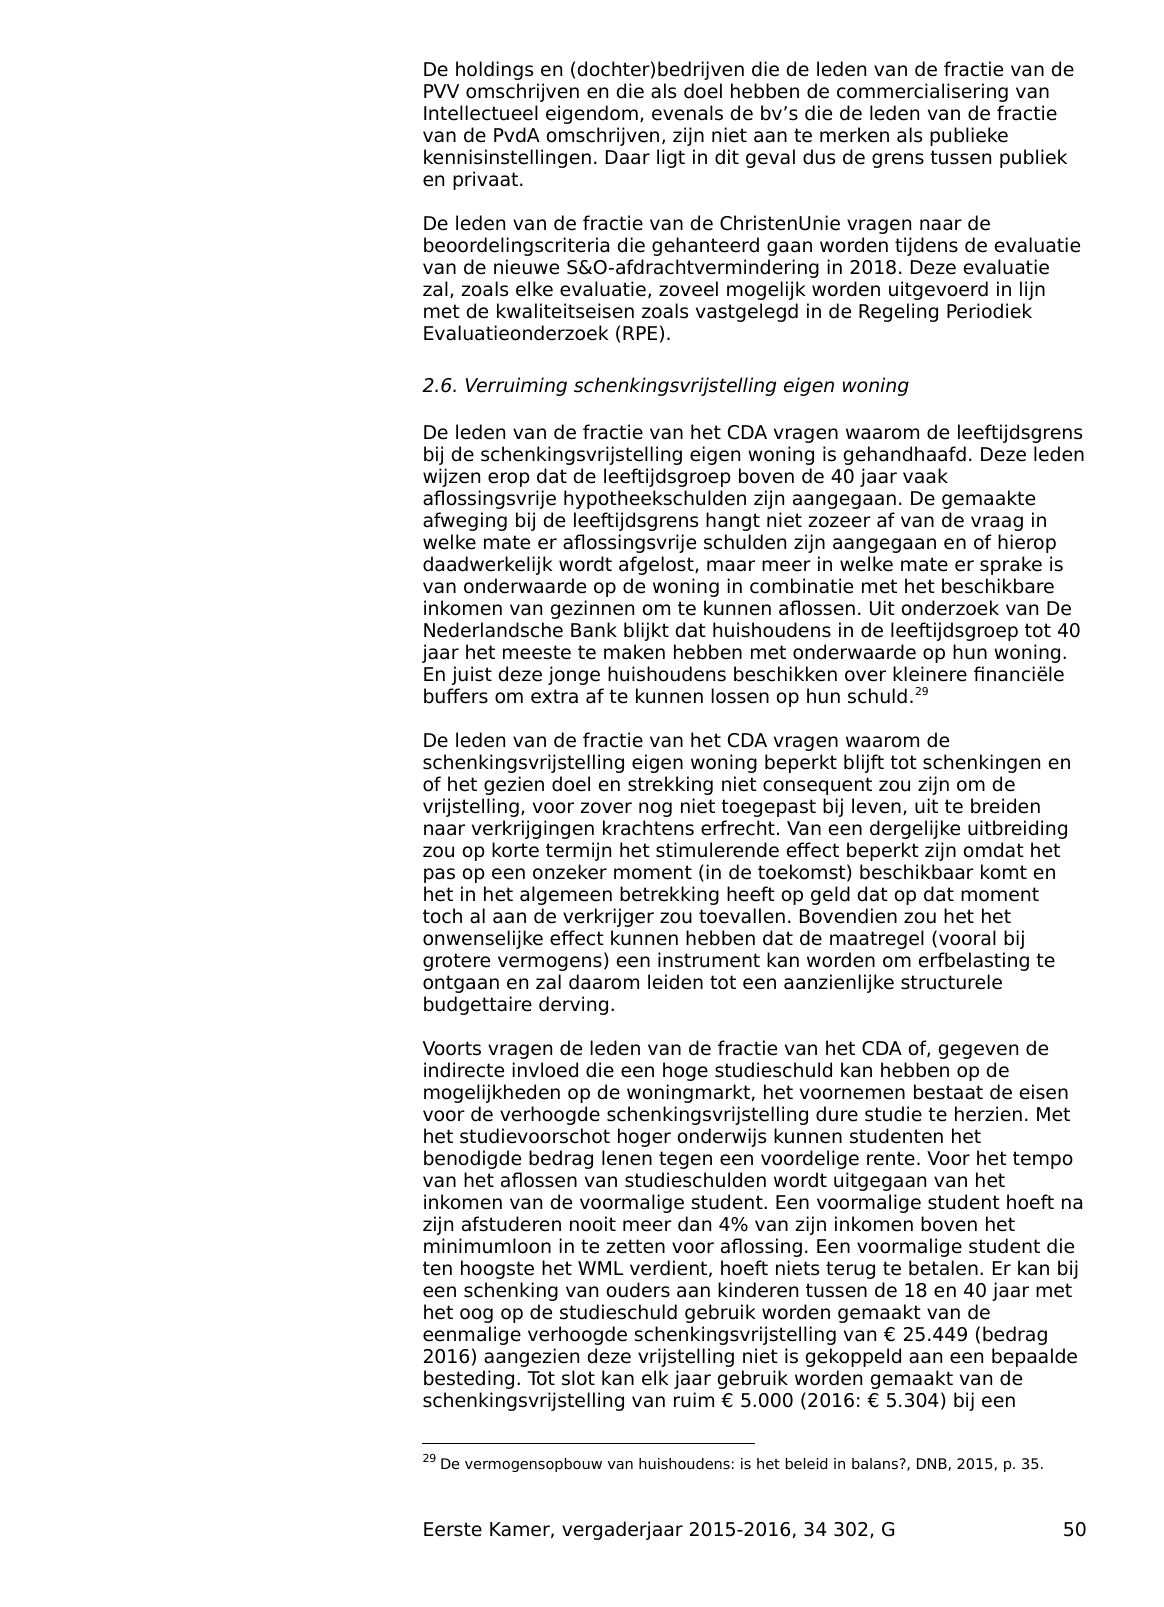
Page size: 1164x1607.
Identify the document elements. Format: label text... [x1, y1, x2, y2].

subtitle 2.6. Verruiming schenkingsvrijstelling eigen woning [422, 375, 1087, 397]
text De vermogensopbouw van huishoudens: is het beleid in balans?, DNB, 2015, p. 35. [422, 1452, 1087, 1474]
text De leden van de fractie van de ChristenUnie vragen naar de beoordelingscriteria die gehanteerd gaan worden tijdens de evaluatie van de nieuwe S&O-afdrachtvermindering in 2018. Deze evaluatie zal, zoals elke evaluatie, zoveel mogelijk worden uitgevoerd in lijn met de kwaliteitseisen zoals vastgelegd in de Regeling Periodiek Evaluatieonderzoek (RPE). [422, 213, 1087, 345]
text De leden van de fractie van het CDA vragen waarom de leeftijdsgrens bij de schenkingsvrijstelling eigen woning is gehandhaafd. Deze leden wijzen erop dat de leeftijdsgroep boven de 40 jaar vaak aflossingsvrije hypotheekschulden zijn aangegaan. De gemaakte afweging bij de leeftijdsgrens hangt niet zozeer af van de vraag in welke mate er aflossingsvrije schulden zijn aangegaan en of hierop daadwerkelijk wordt afgelost, maar meer in welke mate er sprake is van onderwaarde op de woning in combinatie met het beschikbare inkomen van gezinnen om te kunnen aflossen. Uit onderzoek van De Nederlandsche Bank blijkt dat huishoudens in de leeftijdsgroep tot 40 jaar het meeste te maken hebben met onderwaarde op hun woning. En juist deze jonge huishoudens beschikken over kleinere financiële buffers om extra af te kunnen lossen op hun schuld. [422, 422, 1087, 708]
text De leden van de fractie van het CDA vragen waarom de schenkingsvrijstelling eigen woning beperkt blijft tot schenkingen en of het gezien doel en strekking niet consequent zou zijn om de vrijstelling, voor zover nog niet toegepast bij leven, uit te breiden naar verkrijgingen krachtens erfrecht. Van een dergelijke uitbreiding zou op korte termijn het stimulerende effect beperkt zijn omdat het pas op een onzeker moment (in de toekomst) beschikbaar komt en het in het algemeen betrekking heeft op geld dat op dat moment toch al aan de verkrijger zou toevallen. Bovendien zou het het onwenselijke effect kunnen hebben dat de maatregel (vooral bij grotere vermogens) een instrument kan worden om erfbelasting te ontgaan en zal daarom leiden tot een aanzienlijke structurele budgettaire derving. [422, 730, 1087, 1016]
text Voorts vragen de leden van de fractie van het CDA of, gegeven de indirecte invloed die een hoge studieschuld kan hebben op de mogelijkheden op de woningmarkt, het voornemen bestaat de eisen voor de verhoogde schenkingsvrijstelling dure studie te herzien. Met het studievoorschot hoger onderwijs kunnen studenten het benodigde bedrag lenen tegen een voordelige rente. Voor het tempo van het aflossen van studieschulden wordt uitgegaan van het inkomen van de voormalige student. Een voormalige student hoeft na zijn afstuderen nooit meer dan 4% van zijn inkomen boven het minimumloon in te zetten voor aflossing. Een voormalige student die ten hoogste het WML verdient, hoeft niets terug te betalen. Er kan bij een schenking van ouders aan kinderen tussen de 18 en 40 jaar met het oog op de studieschuld gebruik worden gemaakt van de eenmalige verhoogde schenkingsvrijstelling van € 25.449 (bedrag 2016) aangezien deze vrijstelling niet is gekoppeld aan een bepaalde besteding. Tot slot kan elk jaar gebruik worden gemaakt van de schenkingsvrijstelling van ruim € 5.000 (2016: € 5.304) bij een [422, 1038, 1087, 1411]
text De holdings en (dochter)bedrijven die de leden van de fractie van de PVV omschrijven en die als doel hebben de commercialisering van Intellectueel eigendom, evenals de bv’s die de leden van de fractie van de PvdA omschrijven, zijn niet aan te merken als publieke kennisinstellingen. Daar ligt in dit geval dus de grens tussen publiek en privaat. [422, 59, 1087, 191]
